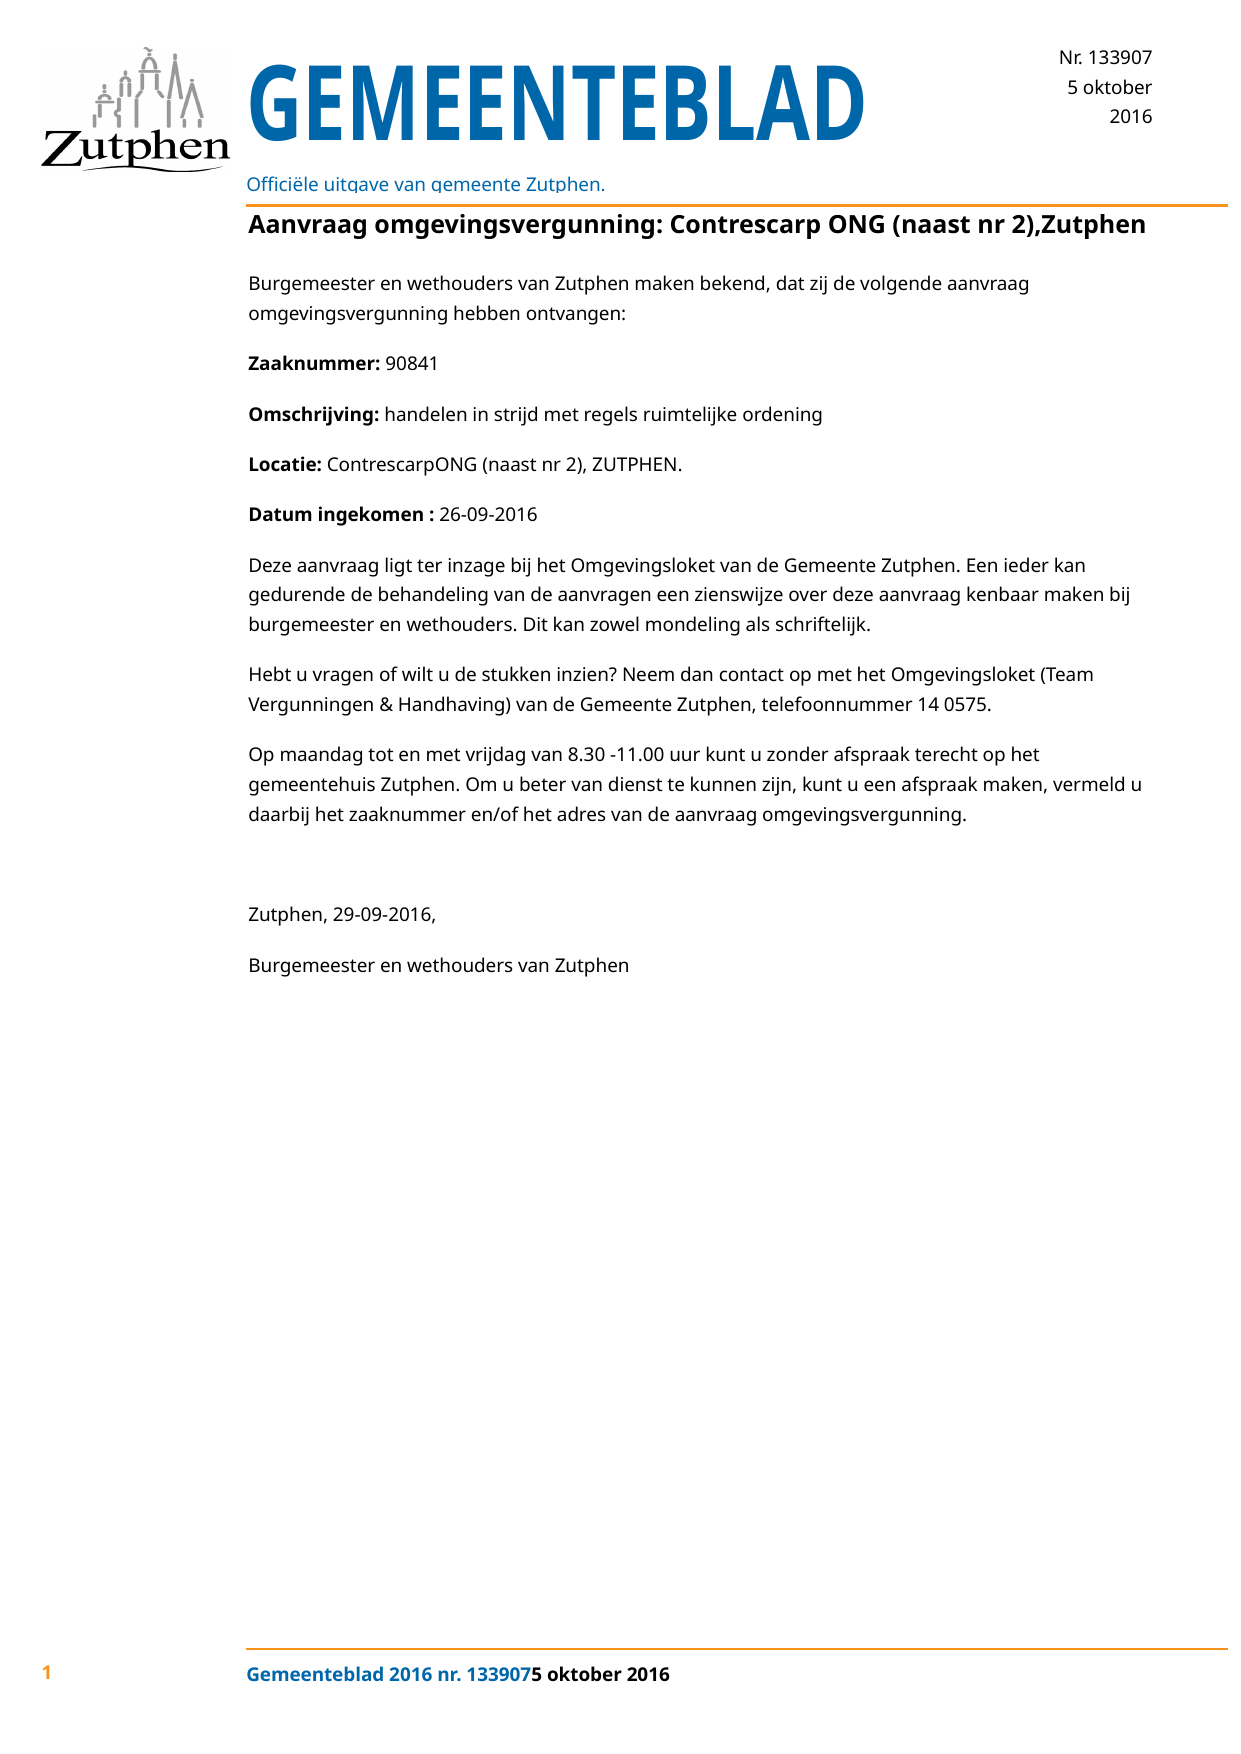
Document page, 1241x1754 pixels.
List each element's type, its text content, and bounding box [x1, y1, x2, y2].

text Op maandag tot en met vrijdag van 8.30 -11.00 uur kunt u zonder afspraak terecht op het gemeentehuis Zutphen. Om u beter van dienst te kunnen zijn, kunt u een afspraak maken, vermeld u daarbij het zaaknummer en/of het adres van de aanvraag omgevingsvergunning. [248, 742, 1152, 826]
picture [41, 47, 231, 172]
text Zaaknummer: 90841 [248, 350, 1152, 376]
text Deze aanvraag ligt ter inzage bij het Omgevingsloket van de Gemeente Zutphen. Een ieder kan gedurende de behandeling van de aanvragen een zienswijze over deze aanvraag kenbaar maken bij burgemeester en wethouders. Dit kan zowel mondeling als schriftelijk. [248, 552, 1152, 637]
text Burgemeester en wethouders van Zutphen [248, 952, 1152, 978]
text Locatie: ContrescarpONG (naast nr 2), ZUTPHEN. [248, 451, 1152, 477]
text Datum ingekomen : 26-09-2016 [248, 502, 1152, 527]
text Hebt u vragen of wilt u de stukken inzien? Neem dan contact op met het Omgevingsloket (Team Vergunningen & Handhaving) van de Gemeente Zutphen, telefoonnummer 14 0575. [248, 662, 1152, 717]
text Zutphen, 29-09-2016, [248, 902, 1152, 927]
text Burgemeester en wethouders van Zutphen maken bekend, dat zij de volgende aanvraag omgevingsvergunning hebben ontvangen: [248, 270, 1152, 326]
text Aanvraag omgevingsvergunning: Contrescarp ONG (naast nr 2),Zutphen [248, 207, 1152, 241]
text Omschrijving: handelen in strijd met regels ruimtelijke ordening [248, 401, 1152, 426]
